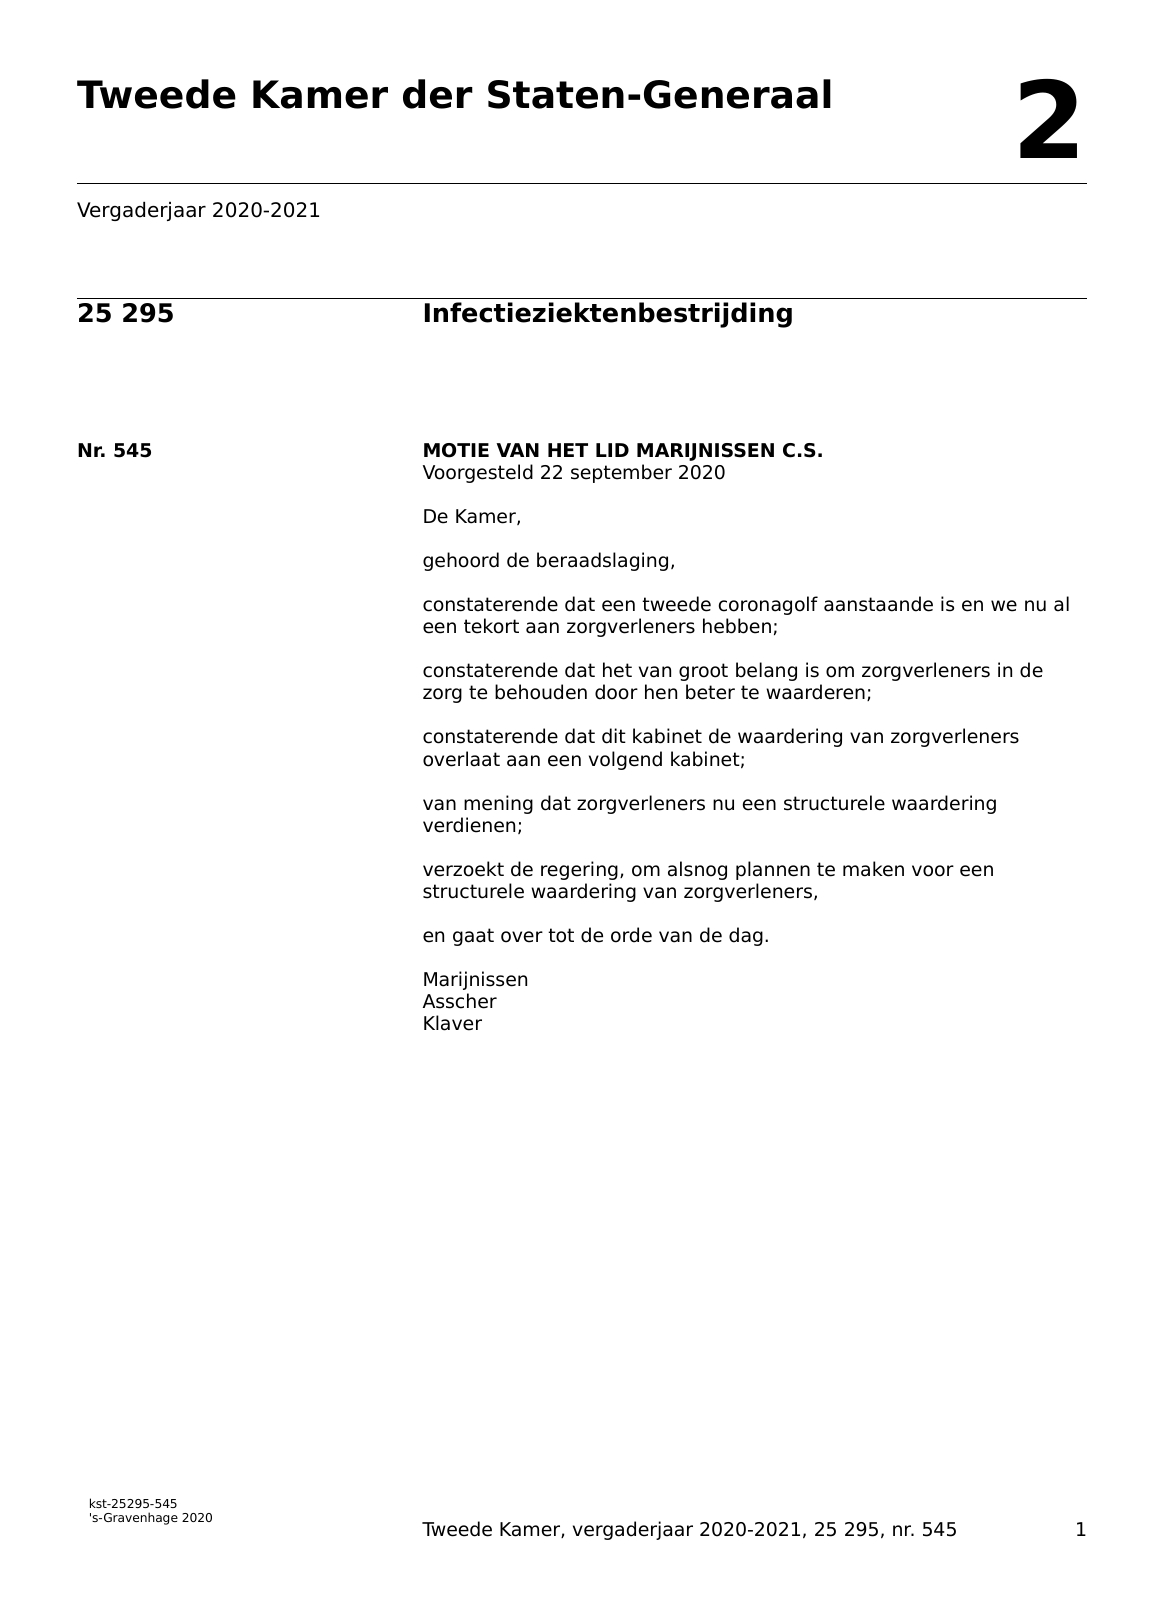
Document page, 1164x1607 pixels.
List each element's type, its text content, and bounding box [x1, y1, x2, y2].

table_cell Vergaderjaar 2020-2021 [77, 184, 1087, 298]
text verzoekt de regering, om alsnog plannen te maken voor een structurele waardering van zorgverleners, [422, 859, 1087, 903]
text constaterende dat een tweede coronagolf aanstaande is en we nu al een tekort aan zorgverleners hebben; [422, 594, 1087, 638]
subtitle 25 295 Infectieziektenbestrijding [77, 299, 1087, 329]
text kst-25295-545 [88, 1497, 323, 1511]
text constaterende dat dit kabinet de waardering van zorgverleners overlaat aan een volgend kabinet; [422, 726, 1087, 770]
text Marijnissen [422, 969, 1087, 991]
text Klaver [422, 1013, 1087, 1035]
text De Kamer, [422, 506, 1087, 528]
text gehoord de beraadslaging, [422, 550, 1087, 572]
text en gaat over tot de orde van de dag. [422, 925, 1087, 947]
text Voorgesteld 22 september 2020 [422, 462, 1087, 484]
subtitle Nr. 545 MOTIE VAN HET LID MARIJNISSEN C.S. [77, 440, 1087, 462]
table_header 2 [886, 59, 1087, 183]
text 's-Gravenhage 2020 [88, 1511, 323, 1525]
table_header Tweede Kamer der Staten-Generaal [77, 59, 886, 183]
text constaterende dat het van groot belang is om zorgverleners in de zorg te behouden door hen beter te waarderen; [422, 660, 1087, 704]
text Asscher [422, 991, 1087, 1013]
text van mening dat zorgverleners nu een structurele waardering verdienen; [422, 793, 1087, 837]
